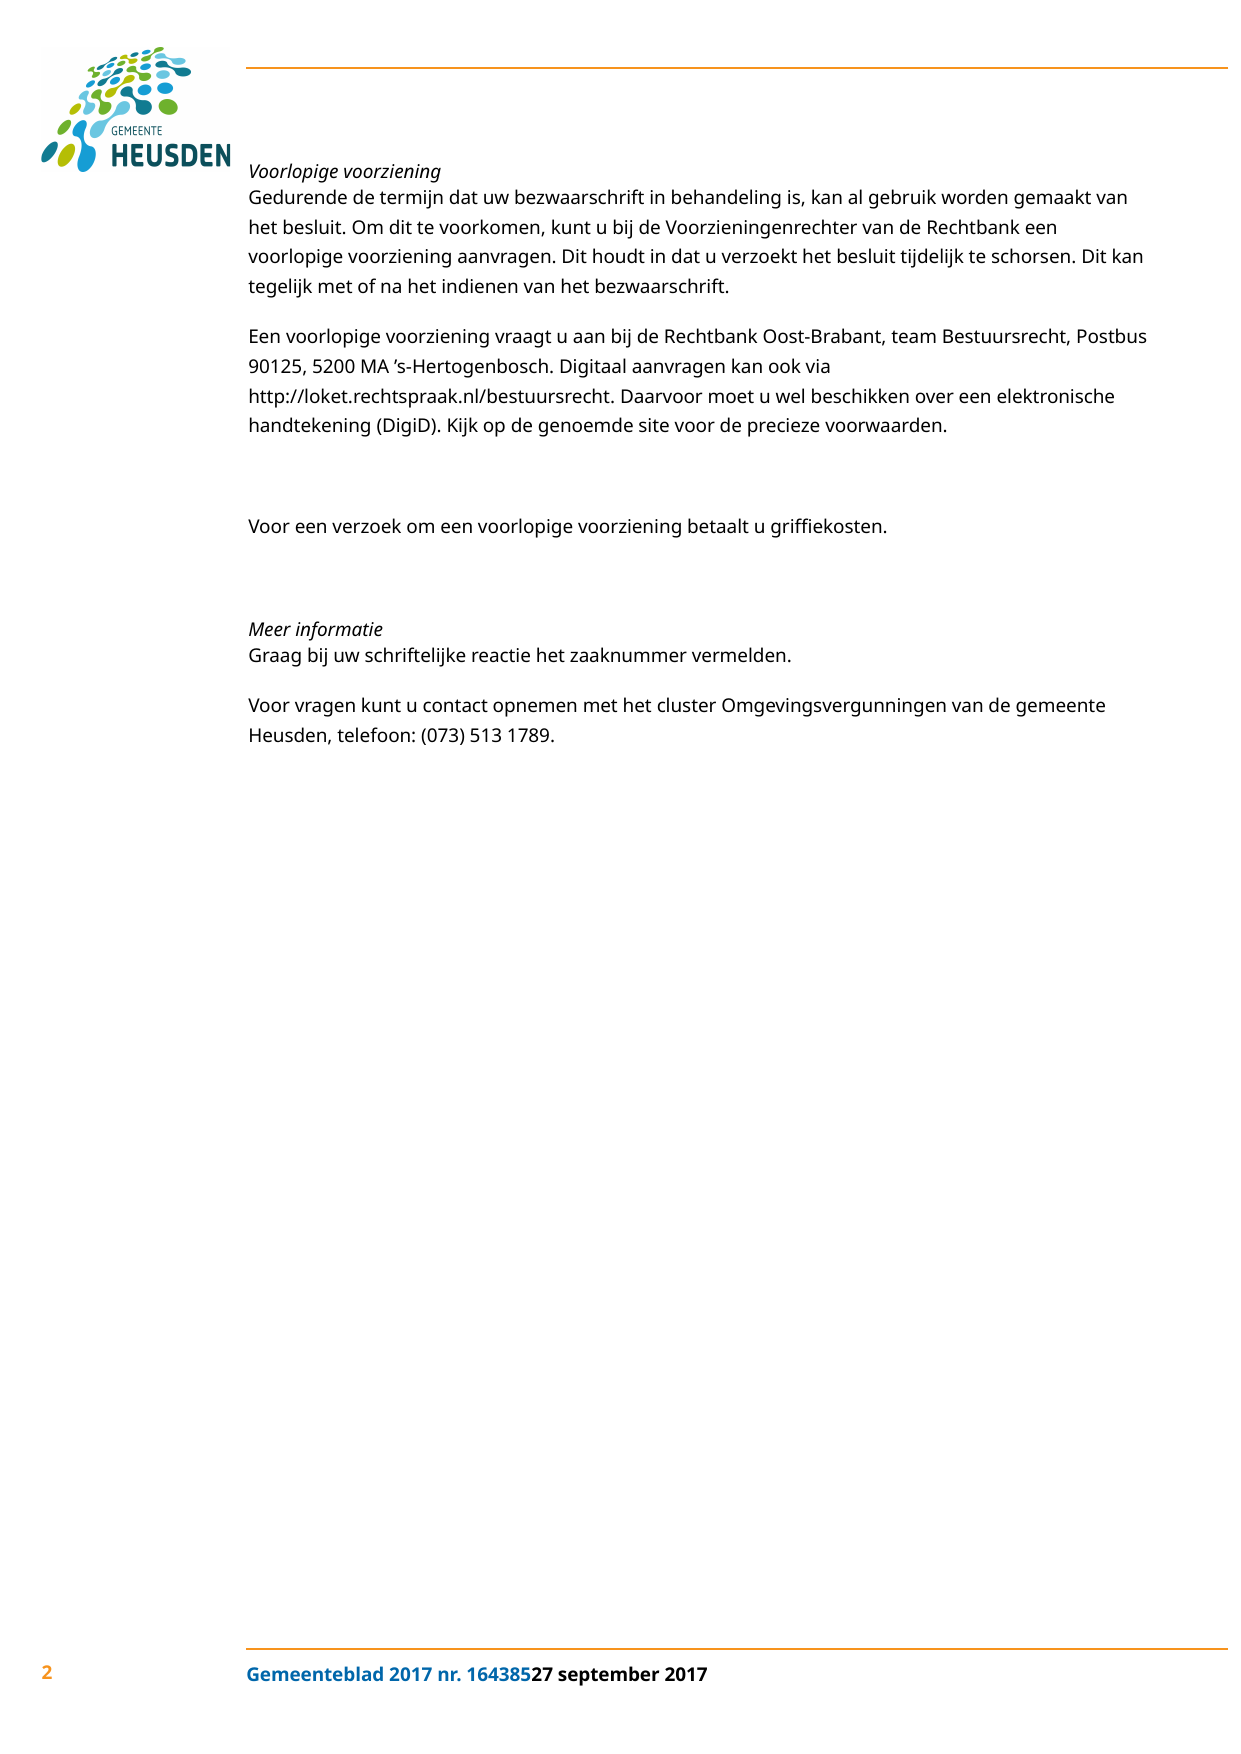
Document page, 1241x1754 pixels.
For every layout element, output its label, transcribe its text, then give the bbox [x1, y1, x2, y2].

text Voor een verzoek om een voorlopige voorziening betaalt u griffiekosten. [248, 513, 1152, 539]
text Een voorlopige voorziening vraagt u aan bij de Rechtbank Oost-Brabant, team Bestuursrecht, Postbus 90125, 5200 MA ’s-Hertogenbosch. Digitaal aanvragen kan ook via http://loket.rechtspraak.nl/bestuursrecht. Daarvoor moet u wel beschikken over een elektronische handtekening (DigiD). Kijk op de genoemde site voor de precieze voorwaarden. [248, 324, 1152, 438]
text Voor vragen kunt u contact opnemen met het cluster Omgevingsvergunningen van de gemeente Heusden, telefoon: (073) 513 1789. [248, 693, 1152, 748]
text Gedurende de termijn dat uw bezwaarschrift in behandeling is, kan al gebruik worden gemaakt van het besluit. Om dit te voorkomen, kunt u bij de Voorzieningenrechter van de Rechtbank een voorlopige voorziening aanvragen. Dit houdt in dat u verzoekt het besluit tijdelijk te schorsen. Dit kan tegelijk met of na het indienen van het bezwaarschrift. [248, 184, 1152, 299]
text Voorlopige voorziening [248, 159, 1152, 184]
text Graag bij uw schriftelijke reactie het zaaknummer vermelden. [248, 642, 1152, 668]
text Meer informatie [248, 616, 1152, 642]
picture [41, 47, 231, 172]
